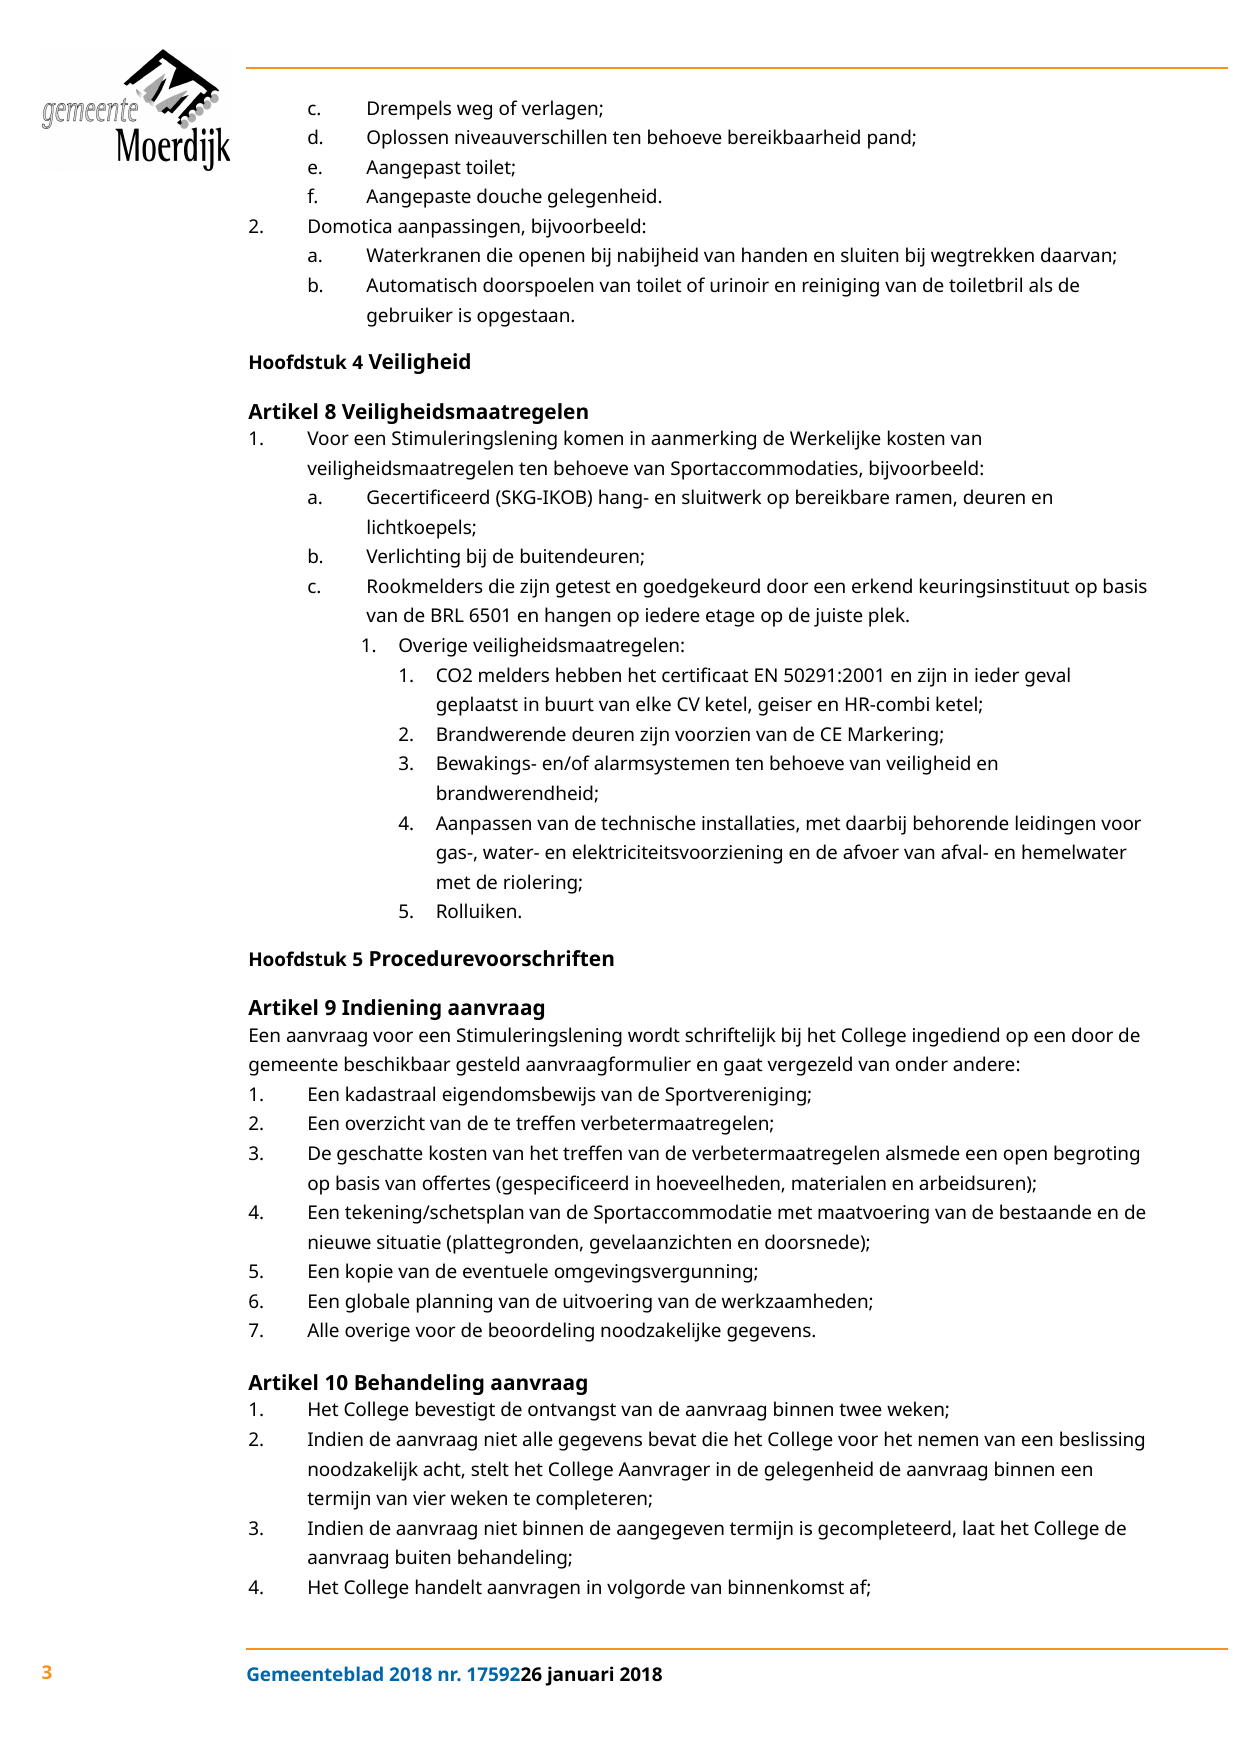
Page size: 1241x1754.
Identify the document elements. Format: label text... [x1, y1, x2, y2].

list Het College handelt aanvragen in volgorde van binnenkomst af; [248, 1574, 1152, 1600]
list Een overzicht van de te treffen verbetermaatregelen; [248, 1111, 1152, 1136]
list De geschatte kosten van het treffen van de verbetermaatregelen alsmede een open begroting op basis van offertes (gespecificeerd in hoeveelheden, materialen en arbeidsuren); [248, 1140, 1152, 1196]
list Het College bevestigt de ontvangst van de aanvraag binnen twee weken; [248, 1397, 1152, 1422]
list Indien de aanvraag niet binnen de aangegeven termijn is gecompleteerd, laat het College de aanvraag buiten behandeling; [248, 1515, 1152, 1570]
list Indien de aanvraag niet alle gegevens bevat die het College voor het nemen van een beslissing noodzakelijk acht, stelt het College Aanvrager in de gelegenheid de aanvraag binnen een termijn van vier weken te completeren; [248, 1426, 1152, 1511]
list Aangepast toilet; [307, 154, 1152, 180]
text Hoofdstuk 4 Veiligheid [248, 347, 1152, 376]
text Hoofdstuk 5 Procedurevoorschriften [248, 944, 1152, 973]
list Bewakings- en/of alarmsystemen ten behoeve van veiligheid en brandwerendheid; [398, 751, 1152, 806]
list Een tekening/schetsplan van de Sportaccommodatie met maatvoering van de bestaande en de nieuwe situatie (plattegronden, gevelaanzichten en doorsnede); [248, 1199, 1152, 1255]
list Voor een Stimuleringslening komen in aanmerking de Werkelijke kosten van veiligheidsmaatregelen ten behoeve van Sportaccommodaties, bijvoorbeeld: [248, 425, 1152, 481]
list Een kadastraal eigendomsbewijs van de Sportvereniging; [248, 1081, 1152, 1107]
text Artikel 9 Indiening aanvraag [248, 993, 1152, 1022]
picture [41, 47, 231, 172]
list Een globale planning van de uitvoering van de werkzaamheden; [248, 1288, 1152, 1314]
list CO2 melders hebben het certificaat EN 50291:2001 en zijn in ieder geval geplaatst in buurt van elke CV ketel, geiser en HR-combi ketel; [398, 662, 1152, 717]
list Oplossen niveauverschillen ten behoeve bereikbaarheid pand; [307, 124, 1152, 150]
list Rookmelders die zijn getest en goedgekeurd door een erkend keuringsinstituut op basis van de BRL 6501 en hangen op iedere etage op de juiste plek. [307, 573, 1152, 628]
list Waterkranen die openen bij nabijheid van handen en sluiten bij wegtrekken daarvan; [307, 243, 1152, 268]
list Brandwerende deuren zijn voorzien van de CE Markering; [398, 721, 1152, 747]
list Aangepaste douche gelegenheid. [307, 183, 1152, 209]
list Alle overige voor de beoordeling noodzakelijke gegevens. [248, 1318, 1152, 1343]
text Artikel 10 Behandeling aanvraag [248, 1368, 1152, 1397]
list Verlichting bij de buitendeuren; [307, 543, 1152, 569]
list Automatisch doorspoelen van toilet of urinoir en reiniging van de toiletbril als de gebruiker is opgestaan. [307, 272, 1152, 328]
list Rolluiken. [398, 898, 1152, 924]
text Een aanvraag voor een Stimuleringslening wordt schriftelijk bij het College ingediend op een door de gemeente beschikbaar gesteld aanvraagformulier en gaat vergezeld van onder andere: [248, 1022, 1152, 1077]
list Aanpassen van de technische installaties, met daarbij behorende leidingen voor gas-, water- en elektriciteitsvoorziening en de afvoer van afval- en hemelwater met de riolering; [398, 810, 1152, 895]
text Artikel 8 Veiligheidsmaatregelen [248, 397, 1152, 425]
list Gecertificeerd (SKG-IKOB) hang- en sluitwerk op bereikbare ramen, deuren en lichtkoepels; [307, 484, 1152, 540]
list Overige veiligheidsmaatregelen: [361, 632, 1152, 658]
list Drempels weg of verlagen; [307, 95, 1152, 121]
list Domotica aanpassingen, bijvoorbeeld: [248, 213, 1152, 239]
list Een kopie van de eventuele omgevingsvergunning; [248, 1258, 1152, 1284]
